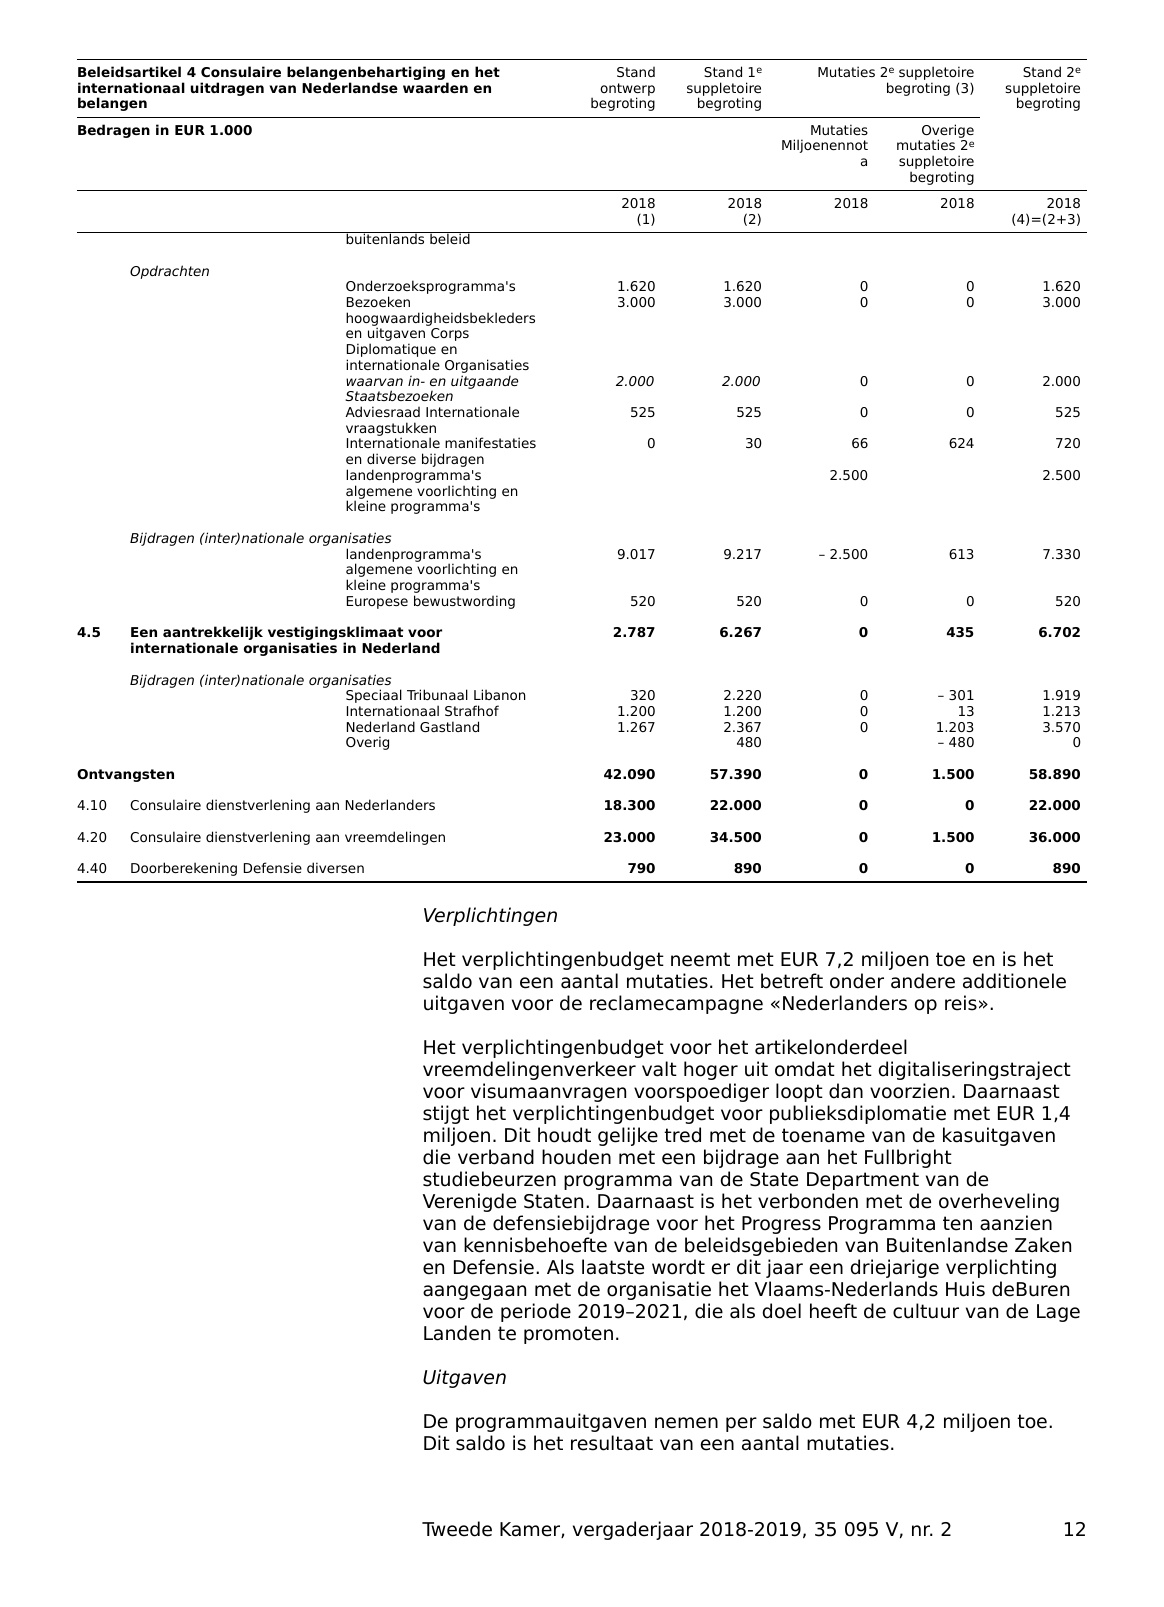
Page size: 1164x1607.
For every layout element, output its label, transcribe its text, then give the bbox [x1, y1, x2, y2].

table_cell [555, 657, 661, 672]
table_cell 2018 (1) [555, 191, 661, 232]
table_cell 2.367 [661, 720, 768, 735]
table_cell [980, 783, 1087, 798]
table_cell [340, 515, 555, 531]
table_cell [768, 751, 874, 767]
table_cell [980, 751, 1087, 767]
table_cell Internationale manifestaties en diverse bijdragen [340, 436, 555, 468]
table_cell [874, 657, 980, 672]
table_cell [124, 405, 339, 436]
table_cell Bijdragen (inter)nationale organisaties [124, 531, 555, 546]
table_cell 1.620 [661, 279, 768, 295]
table_cell 1.200 [661, 704, 768, 719]
table_cell 0 [768, 767, 874, 782]
table_cell 0 [768, 625, 874, 657]
table_cell 0 [768, 720, 874, 735]
table_cell [980, 657, 1087, 672]
table_cell [124, 704, 339, 719]
table_cell [77, 845, 124, 861]
table_cell 0 [768, 704, 874, 719]
table_cell [77, 279, 124, 295]
text Het verplichtingenbudget neemt met EUR 7,2 miljoen toe en is het saldo van een aantal mutaties. Het betreft onder andere additionele uitgaven voor de reclamecampagne «Nederlanders op reis». [422, 949, 1087, 1015]
table_cell [77, 704, 124, 719]
table_cell Consulaire dienstverlening aan Nederlanders [124, 798, 555, 814]
table_cell [874, 672, 980, 688]
table_cell 613 [874, 546, 980, 594]
table_cell 790 [555, 861, 661, 881]
table_cell [124, 233, 339, 248]
table_cell 1.500 [874, 830, 980, 845]
table_cell [980, 263, 1087, 279]
table_cell [980, 531, 1087, 546]
table_cell [661, 751, 768, 767]
table_cell 2.000 [980, 374, 1087, 405]
table_cell 3.000 [980, 295, 1087, 373]
table_cell [77, 405, 124, 436]
table_cell 3.000 [661, 295, 768, 373]
table_cell [124, 374, 339, 405]
table_cell [340, 845, 555, 861]
table_cell 3.000 [555, 295, 661, 373]
table_cell [768, 845, 874, 861]
table_cell [555, 515, 661, 531]
table_cell [340, 751, 555, 767]
table_cell 6.702 [980, 625, 1087, 657]
table_cell 9.017 [555, 546, 661, 594]
table_cell [77, 374, 124, 405]
table_cell [555, 845, 661, 861]
table_cell 58.890 [980, 767, 1087, 782]
table_cell 4.5 [77, 625, 124, 657]
table_cell [768, 657, 874, 672]
table_cell [555, 531, 661, 546]
table_cell [555, 248, 661, 263]
table_cell [124, 594, 339, 609]
table_cell [768, 248, 874, 263]
table_cell [555, 751, 661, 767]
table_cell 520 [980, 594, 1087, 609]
table_cell 2018 [874, 191, 980, 232]
table_cell [77, 751, 124, 767]
table_header Mutaties 2e suppletoire begroting (3) [768, 60, 980, 117]
table_cell Nederland Gastland [340, 720, 555, 735]
table_cell [77, 468, 124, 515]
table_cell – 480 [874, 735, 980, 751]
table_cell 4.20 [77, 830, 124, 845]
table_cell [340, 609, 555, 625]
table_cell – 2.500 [768, 546, 874, 594]
table_cell [77, 672, 124, 688]
table_cell [874, 609, 980, 625]
table_cell [874, 233, 980, 248]
table_cell Internationaal Strafhof [340, 704, 555, 719]
table_cell [124, 279, 339, 295]
table_cell [340, 814, 555, 829]
table_cell 0 [768, 295, 874, 373]
table_cell [980, 233, 1087, 248]
table_cell Consulaire dienstverlening aan vreemdelingen [124, 830, 555, 845]
table_cell 0 [768, 374, 874, 405]
table_cell [874, 845, 980, 861]
table_cell Mutaties Miljoenennota [768, 118, 874, 190]
table_cell 1.500 [874, 767, 980, 782]
table_cell [768, 263, 874, 279]
table_cell [77, 783, 124, 798]
table_cell 624 [874, 436, 980, 468]
table_cell 3.570 [980, 720, 1087, 735]
table_cell [77, 688, 124, 704]
table_cell 0 [768, 279, 874, 295]
table_cell [555, 735, 661, 751]
table_cell 2.787 [555, 625, 661, 657]
table_cell [555, 783, 661, 798]
table_cell [768, 515, 874, 531]
table_cell [124, 783, 339, 798]
table_cell 7.330 [980, 546, 1087, 594]
table_cell [874, 814, 980, 829]
table_cell 0 [555, 436, 661, 468]
table_header Stand 2e suppletoire begroting [980, 60, 1087, 190]
table_cell [980, 672, 1087, 688]
table_cell [555, 118, 661, 190]
table_cell 36.000 [980, 830, 1087, 845]
table_cell [77, 735, 124, 751]
table_cell [555, 468, 661, 515]
table_cell 1.267 [555, 720, 661, 735]
table_cell Bijdragen (inter)nationale organisaties [124, 672, 555, 688]
table_cell 1.213 [980, 704, 1087, 719]
table_cell 2018 [768, 191, 874, 232]
table_cell 30 [661, 436, 768, 468]
table_cell [661, 783, 768, 798]
table_cell [77, 436, 124, 468]
table_cell [340, 783, 555, 798]
table_cell [661, 845, 768, 861]
table_cell [768, 233, 874, 248]
table_cell 320 [555, 688, 661, 704]
text De programmauitgaven nemen per saldo met EUR 4,2 miljoen toe. Dit saldo is het resultaat van een aantal mutaties. [422, 1411, 1087, 1455]
table_cell Europese bewustwording [340, 594, 555, 609]
table_cell 0 [768, 688, 874, 704]
table_cell [124, 248, 339, 263]
table_cell Doorberekening Defensie diversen [124, 861, 555, 881]
table_cell [980, 845, 1087, 861]
table_cell [768, 609, 874, 625]
table_cell 13 [874, 704, 980, 719]
table_cell [874, 783, 980, 798]
table_cell [980, 814, 1087, 829]
table_cell 0 [874, 295, 980, 373]
table_cell Opdrachten [124, 263, 555, 279]
table_cell 525 [980, 405, 1087, 436]
table_cell [768, 672, 874, 688]
table_cell [124, 468, 339, 515]
table_cell landenprogramma's algemene voorlichting en kleine programma's [340, 546, 555, 594]
table_cell [77, 515, 124, 531]
table_cell 525 [555, 405, 661, 436]
table_cell 1.919 [980, 688, 1087, 704]
table_cell 34.500 [661, 830, 768, 845]
table_header Beleidsartikel 4 Consulaire belangenbehartiging en het internationaal uitdragen van Nederlandse waarden en belangen [77, 60, 555, 117]
table_header Stand ontwerp begroting [555, 60, 661, 117]
table_cell [661, 609, 768, 625]
table_cell 2018 (4)=(2+3) [980, 191, 1087, 232]
table_cell 520 [555, 594, 661, 609]
table_cell Ontvangsten [77, 767, 555, 782]
table_cell [661, 233, 768, 248]
table_cell Bezoeken hoogwaardigheidsbekleders en uitgaven Corps Diplomatique en internationale Organisaties [340, 295, 555, 373]
table_cell [980, 515, 1087, 531]
table_cell [77, 814, 124, 829]
table_cell [661, 531, 768, 546]
table_cell [661, 672, 768, 688]
table_cell [77, 295, 124, 373]
table_cell [124, 720, 339, 735]
table_cell [77, 546, 124, 594]
table_cell 2.000 [661, 374, 768, 405]
table_cell Onderzoeksprogramma's [340, 279, 555, 295]
table_cell 0 [768, 798, 874, 814]
table_cell [124, 657, 339, 672]
table_cell 4.40 [77, 861, 124, 881]
table_cell [77, 248, 124, 263]
table_cell [555, 233, 661, 248]
table_cell 2.500 [980, 468, 1087, 515]
table_cell 9.217 [661, 546, 768, 594]
table_cell [980, 248, 1087, 263]
table_cell 0 [874, 798, 980, 814]
table_cell [340, 248, 555, 263]
table_cell [340, 657, 555, 672]
table_cell – 301 [874, 688, 980, 704]
table_cell [768, 531, 874, 546]
table_cell [768, 814, 874, 829]
table_cell buitenlands beleid [340, 233, 555, 248]
table_cell [77, 263, 124, 279]
table_cell [661, 468, 768, 515]
table_cell [661, 248, 768, 263]
table_cell 520 [661, 594, 768, 609]
table_cell [77, 233, 124, 248]
table_cell 435 [874, 625, 980, 657]
table_cell Speciaal Tribunaal Libanon [340, 688, 555, 704]
table_cell 42.090 [555, 767, 661, 782]
table_cell [124, 735, 339, 751]
table_cell [77, 531, 124, 546]
table_cell 1.620 [980, 279, 1087, 295]
table_cell [124, 688, 339, 704]
table_header Stand 1e suppletoire begroting [661, 60, 768, 117]
table_cell [874, 468, 980, 515]
table_cell [555, 814, 661, 829]
table_cell [77, 720, 124, 735]
table_cell [768, 735, 874, 751]
table_cell [874, 248, 980, 263]
table_cell Adviesraad Internationale vraagstukken [340, 405, 555, 436]
table_cell [874, 263, 980, 279]
table_cell [555, 609, 661, 625]
table_cell 1.203 [874, 720, 980, 735]
table_cell 1.620 [555, 279, 661, 295]
table_cell 480 [661, 735, 768, 751]
table_cell [124, 609, 339, 625]
subtitle Uitgaven [422, 1367, 1087, 1389]
subtitle Verplichtingen [422, 905, 1087, 927]
table_cell [124, 546, 339, 594]
table_cell [124, 295, 339, 373]
table_cell [124, 515, 339, 531]
table_cell 6.267 [661, 625, 768, 657]
table_cell [661, 814, 768, 829]
table_cell [768, 783, 874, 798]
table_cell [77, 609, 124, 625]
table_cell 890 [980, 861, 1087, 881]
table_cell 0 [874, 279, 980, 295]
table_cell 720 [980, 436, 1087, 468]
table_cell 890 [661, 861, 768, 881]
table_cell 18.300 [555, 798, 661, 814]
table_cell [124, 814, 339, 829]
table_cell 22.000 [661, 798, 768, 814]
table_cell 23.000 [555, 830, 661, 845]
table_cell [661, 118, 768, 190]
table_cell [124, 845, 339, 861]
table_cell landenprogramma's algemene voorlichting en kleine programma's [340, 468, 555, 515]
table_cell waarvan in- en uitgaande Staatsbezoeken [340, 374, 555, 405]
table_cell 0 [768, 594, 874, 609]
table_cell 0 [874, 374, 980, 405]
table_cell 1.200 [555, 704, 661, 719]
table_cell 0 [874, 594, 980, 609]
table_cell 0 [768, 830, 874, 845]
table_cell 4.10 [77, 798, 124, 814]
table_cell 66 [768, 436, 874, 468]
table_cell [980, 609, 1087, 625]
table_cell [77, 594, 124, 609]
table_cell [661, 657, 768, 672]
table_cell [77, 657, 124, 672]
table_cell [124, 751, 339, 767]
table_cell Bedragen in EUR 1.000 [77, 118, 555, 190]
table_cell 2.500 [768, 468, 874, 515]
table_cell [874, 515, 980, 531]
table_cell [77, 191, 555, 232]
table_cell [661, 515, 768, 531]
table_cell 0 [768, 405, 874, 436]
table_cell 525 [661, 405, 768, 436]
table_cell 22.000 [980, 798, 1087, 814]
table_cell Overig [340, 735, 555, 751]
table_cell 0 [874, 405, 980, 436]
table_cell 2018 (2) [661, 191, 768, 232]
text Het verplichtingenbudget voor het artikelonderdeel vreemdelingenverkeer valt hoger uit omdat het digitaliseringstraject voor visumaanvragen voorspoediger loopt dan voorzien. Daarnaast stijgt het verplichtingenbudget voor publieksdiplomatie met EUR 1,4 miljoen. Dit houdt gelijke tred met de toename van de kasuitgaven die verband houden met een bijdrage aan het Fullbright studiebeurzen programma van de State Department van de Verenigde Staten. Daarnaast is het verbonden met de overheveling van de defensiebijdrage voor het Progress Programma ten aanzien van kennisbehoefte van de beleidsgebieden van Buitenlandse Zaken en Defensie. Als laatste wordt er dit jaar een driejarige verplichting aangegaan met de organisatie het Vlaams-Nederlands Huis deBuren voor de periode 2019–2021, die als doel heeft de cultuur van de Lage Landen te promoten. [422, 1037, 1087, 1345]
table_cell Een aantrekkelijk vestigingsklimaat voor internationale organisaties in Nederland [124, 625, 555, 657]
table_cell [661, 263, 768, 279]
table_cell [555, 672, 661, 688]
table_cell [555, 263, 661, 279]
table_cell 0 [768, 861, 874, 881]
table_cell 0 [980, 735, 1087, 751]
table_cell 57.390 [661, 767, 768, 782]
table_cell 2.220 [661, 688, 768, 704]
table_cell 2.000 [555, 374, 661, 405]
table_cell Overige mutaties 2e suppletoire begroting [874, 118, 980, 190]
table_cell 0 [874, 861, 980, 881]
table_cell [124, 436, 339, 468]
table_cell [874, 531, 980, 546]
table_cell [874, 751, 980, 767]
